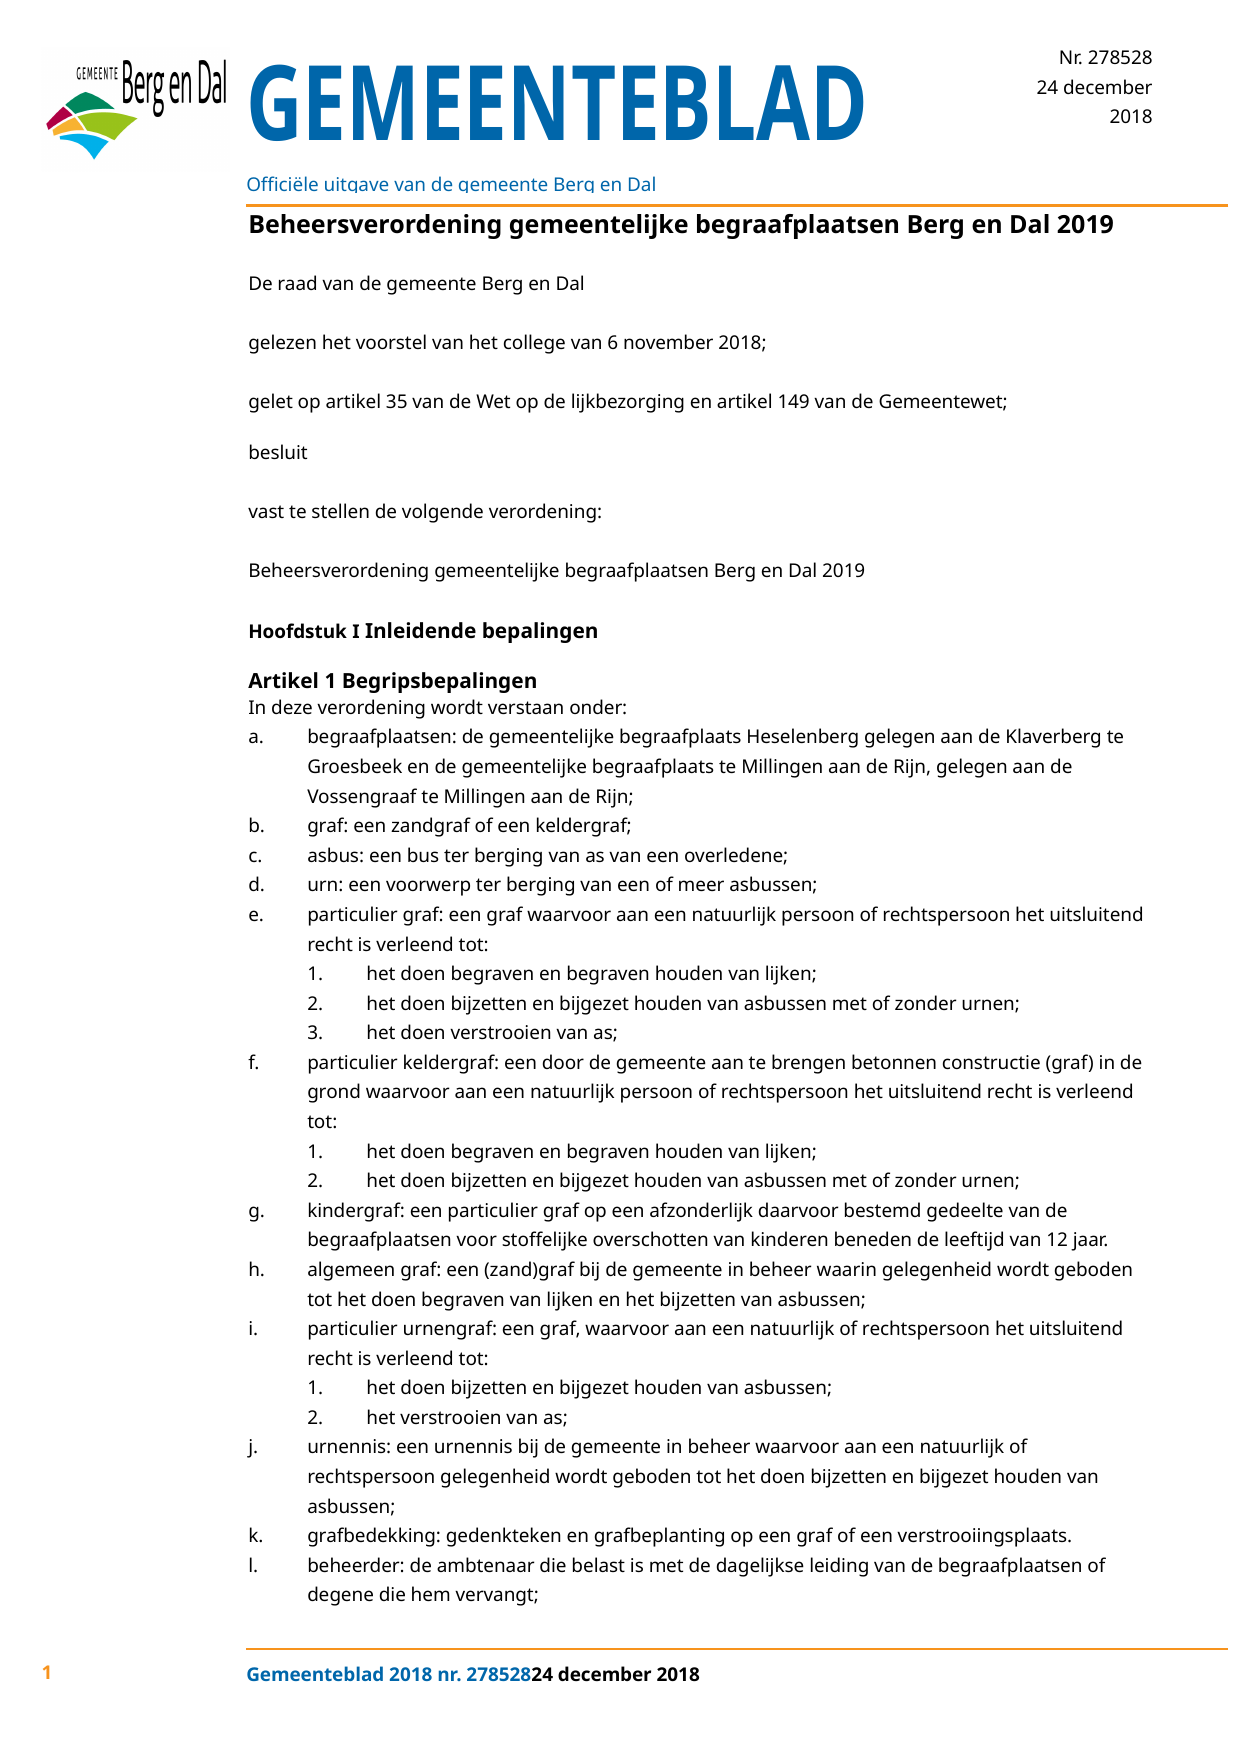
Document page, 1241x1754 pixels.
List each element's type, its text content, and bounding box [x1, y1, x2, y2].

list het verstrooien van as; [307, 1404, 1152, 1430]
list particulier urnengraf: een graf, waarvoor aan een natuurlijk of rechtspersoon het uitsluitend recht is verleend tot: [248, 1315, 1152, 1371]
list particulier keldergraf: een door de gemeente aan te brengen betonnen constructie (graf) in de grond waarvoor aan een natuurlijk persoon of rechtspersoon het uitsluitend recht is verleend tot: [248, 1049, 1152, 1134]
list grafbedekking: gedenkteken en grafbeplanting op een graf of een verstrooiingsplaats. [248, 1522, 1152, 1548]
list asbus: een bus ter berging van as van een overledene; [248, 842, 1152, 868]
list particulier graf: een graf waarvoor aan een natuurlijk persoon of rechtspersoon het uitsluitend recht is verleend tot: [248, 901, 1152, 957]
text Beheersverordening gemeentelijke begraafplaatsen Berg en Dal 2019 [248, 207, 1152, 241]
list kindergraf: een particulier graf op een afzonderlijk daarvoor bestemd gedeelte van de begraafplaatsen voor stoffelijke overschotten van kinderen beneden de leeftijd van 12 jaar. [248, 1197, 1152, 1252]
text gelezen het voorstel van het college van 6 november 2018; [248, 329, 1152, 355]
text Beheersverordening gemeentelijke begraafplaatsen Berg en Dal 2019 [248, 557, 1152, 583]
list het doen verstrooien van as; [307, 1019, 1152, 1045]
list het doen begraven en begraven houden van lijken; [307, 1138, 1152, 1164]
list het doen begraven en begraven houden van lijken; [307, 960, 1152, 986]
text gelet op artikel 35 van de Wet op de lijkbezorging en artikel 149 van de Gemeentewet; [248, 389, 1152, 414]
list urnennis: een urnennis bij de gemeente in beheer waarvoor aan een natuurlijk of rechtspersoon gelegenheid wordt geboden tot het doen bijzetten en bijgezet houden van asbussen; [248, 1434, 1152, 1519]
list begraafplaatsen: de gemeentelijke begraafplaats Heselenberg gelegen aan de Klaverberg te Groesbeek en de gemeentelijke begraafplaats te Millingen aan de Rijn, gelegen aan de Vossengraaf te Millingen aan de Rijn; [248, 724, 1152, 809]
text Artikel 1 Begripsbepalingen [248, 666, 1152, 694]
list beheerder: de ambtenaar die belast is met de dagelijkse leiding van de begraafplaatsen of degene die hem vervangt; [248, 1552, 1152, 1607]
list het doen bijzetten en bijgezet houden van asbussen met of zonder urnen; [307, 990, 1152, 1016]
text Hoofdstuk I Inleidende bepalingen [248, 616, 1152, 645]
picture [41, 47, 231, 172]
text In deze verordening wordt verstaan onder: [248, 694, 1152, 720]
list algemeen graf: een (zand)graf bij de gemeente in beheer waarin gelegenheid wordt geboden tot het doen begraven van lijken en het bijzetten van asbussen; [248, 1256, 1152, 1312]
text vast te stellen de volgende verordening: [248, 498, 1152, 524]
list het doen bijzetten en bijgezet houden van asbussen; [307, 1374, 1152, 1400]
list het doen bijzetten en bijgezet houden van asbussen met of zonder urnen; [307, 1167, 1152, 1193]
list graf: een zandgraf of een keldergraf; [248, 812, 1152, 838]
text De raad van de gemeente Berg en Dal [248, 270, 1152, 296]
list urn: een voorwerp ter berging van een of meer asbussen; [248, 872, 1152, 897]
text besluit [248, 439, 1152, 465]
